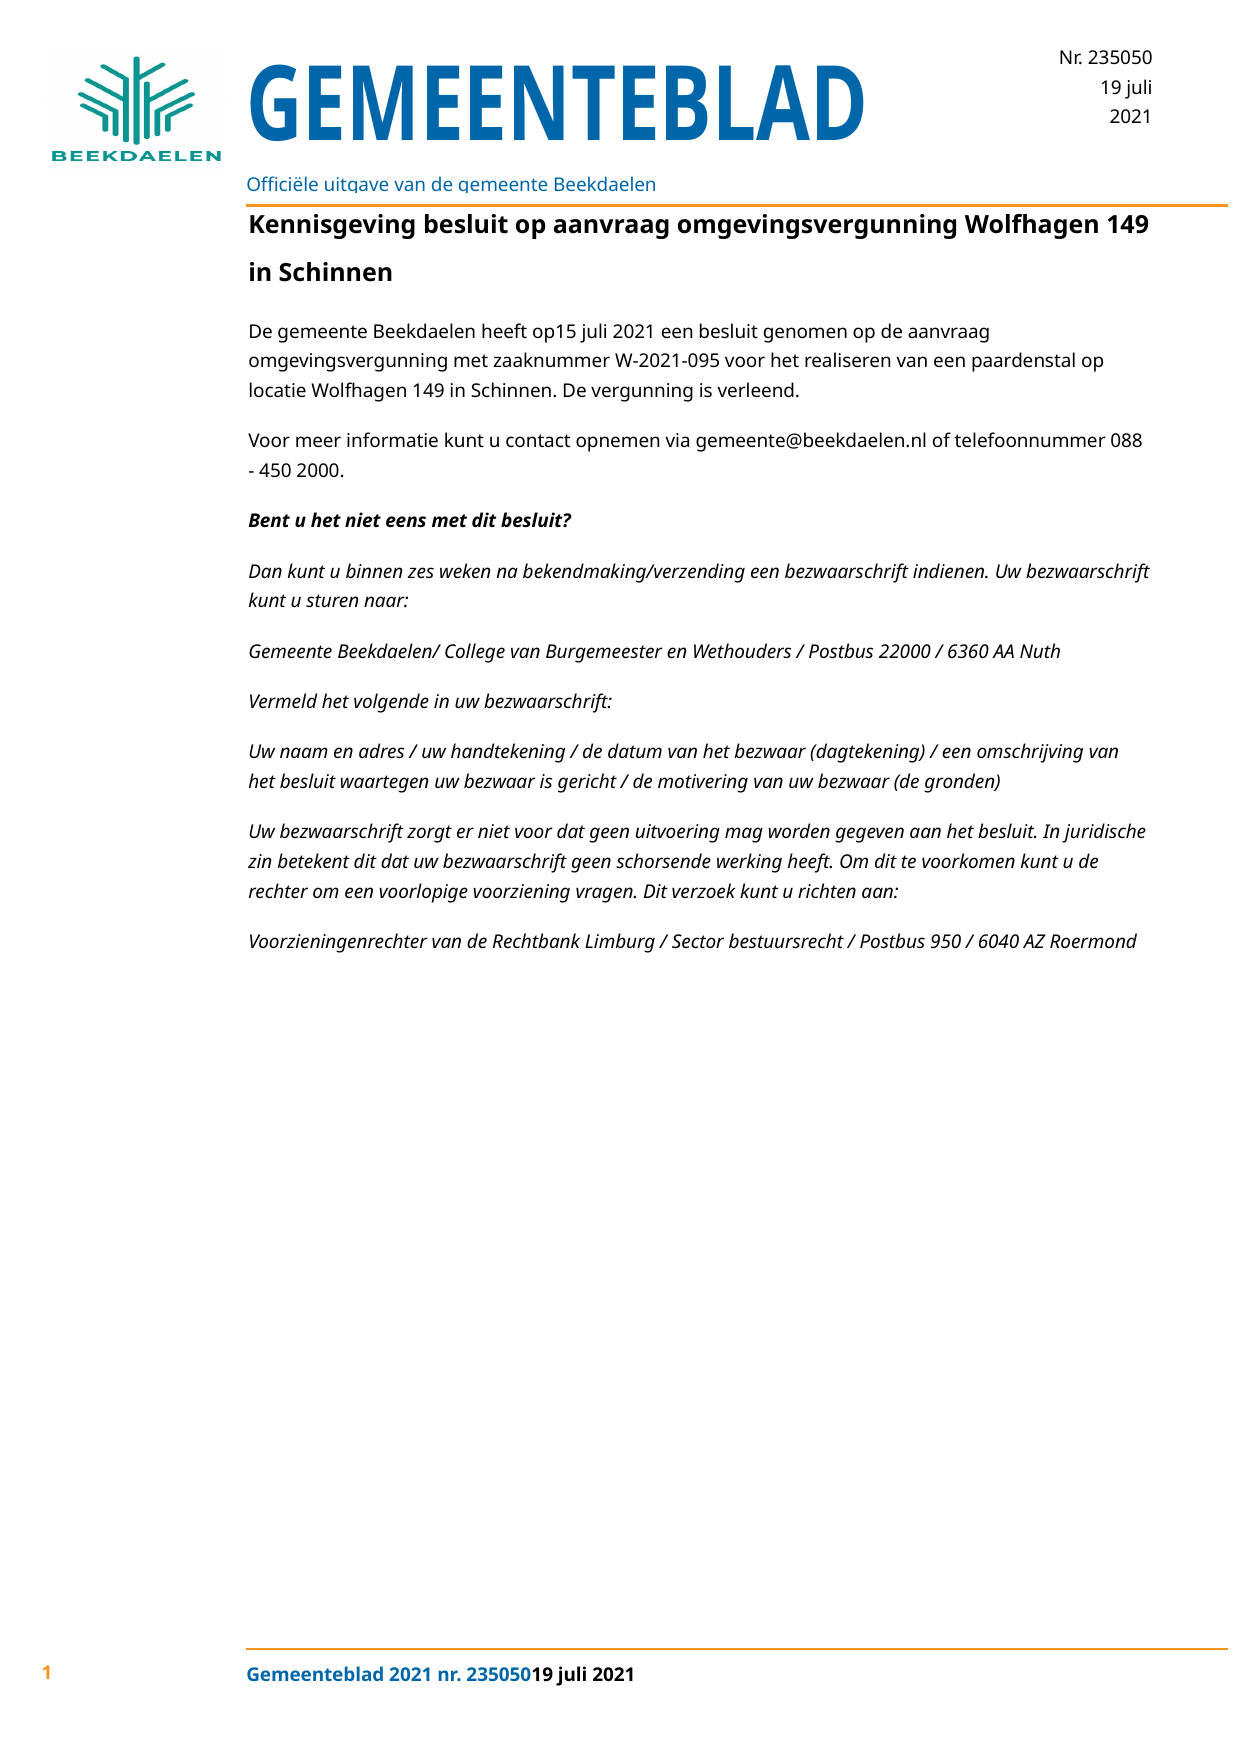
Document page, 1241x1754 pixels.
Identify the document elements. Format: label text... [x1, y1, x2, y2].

text Kennisgeving besluit op aanvraag omgevingsvergunning Wolfhagen 149 in Schinnen [248, 207, 1152, 288]
text Vermeld het volgende in uw bezwaarschrift: [248, 688, 1152, 714]
text Gemeente Beekdaelen/ College van Burgemeester en Wethouders / Postbus 22000 / 6360 AA Nuth [248, 638, 1152, 664]
picture [41, 47, 231, 172]
text Voor meer informatie kunt u contact opnemen via gemeente@beekdaelen.nl of telefoonnummer 088 - 450 2000. [248, 427, 1152, 483]
text Dan kunt u binnen zes weken na bekendmaking/verzending een bezwaarschrift indienen. Uw bezwaarschrift kunt u sturen naar: [248, 558, 1152, 613]
text Bent u het niet eens met dit besluit? [248, 507, 1152, 533]
text Uw naam en adres / uw handtekening / de datum van het bezwaar (dagtekening) / een omschrijving van het besluit waartegen uw bezwaar is gericht / de motivering van uw bezwaar (de gronden) [248, 739, 1152, 794]
text De gemeente Beekdaelen heeft op15 juli 2021 een besluit genomen op de aanvraag omgevingsvergunning met zaaknummer W-2021-095 voor het realiseren van een paardenstal op locatie Wolfhagen 149 in Schinnen. De vergunning is verleend. [248, 318, 1152, 403]
text Uw bezwaarschrift zorgt er niet voor dat geen uitvoering mag worden gegeven aan het besluit. In juridische zin betekent dit dat uw bezwaarschrift geen schorsende werking heeft. Om dit te voorkomen kunt u de rechter om een voorlopige voorziening vragen. Dit verzoek kunt u richten aan: [248, 819, 1152, 904]
text Voorzieningenrechter van de Rechtbank Limburg / Sector bestuursrecht / Postbus 950 / 6040 AZ Roermond [248, 928, 1152, 954]
